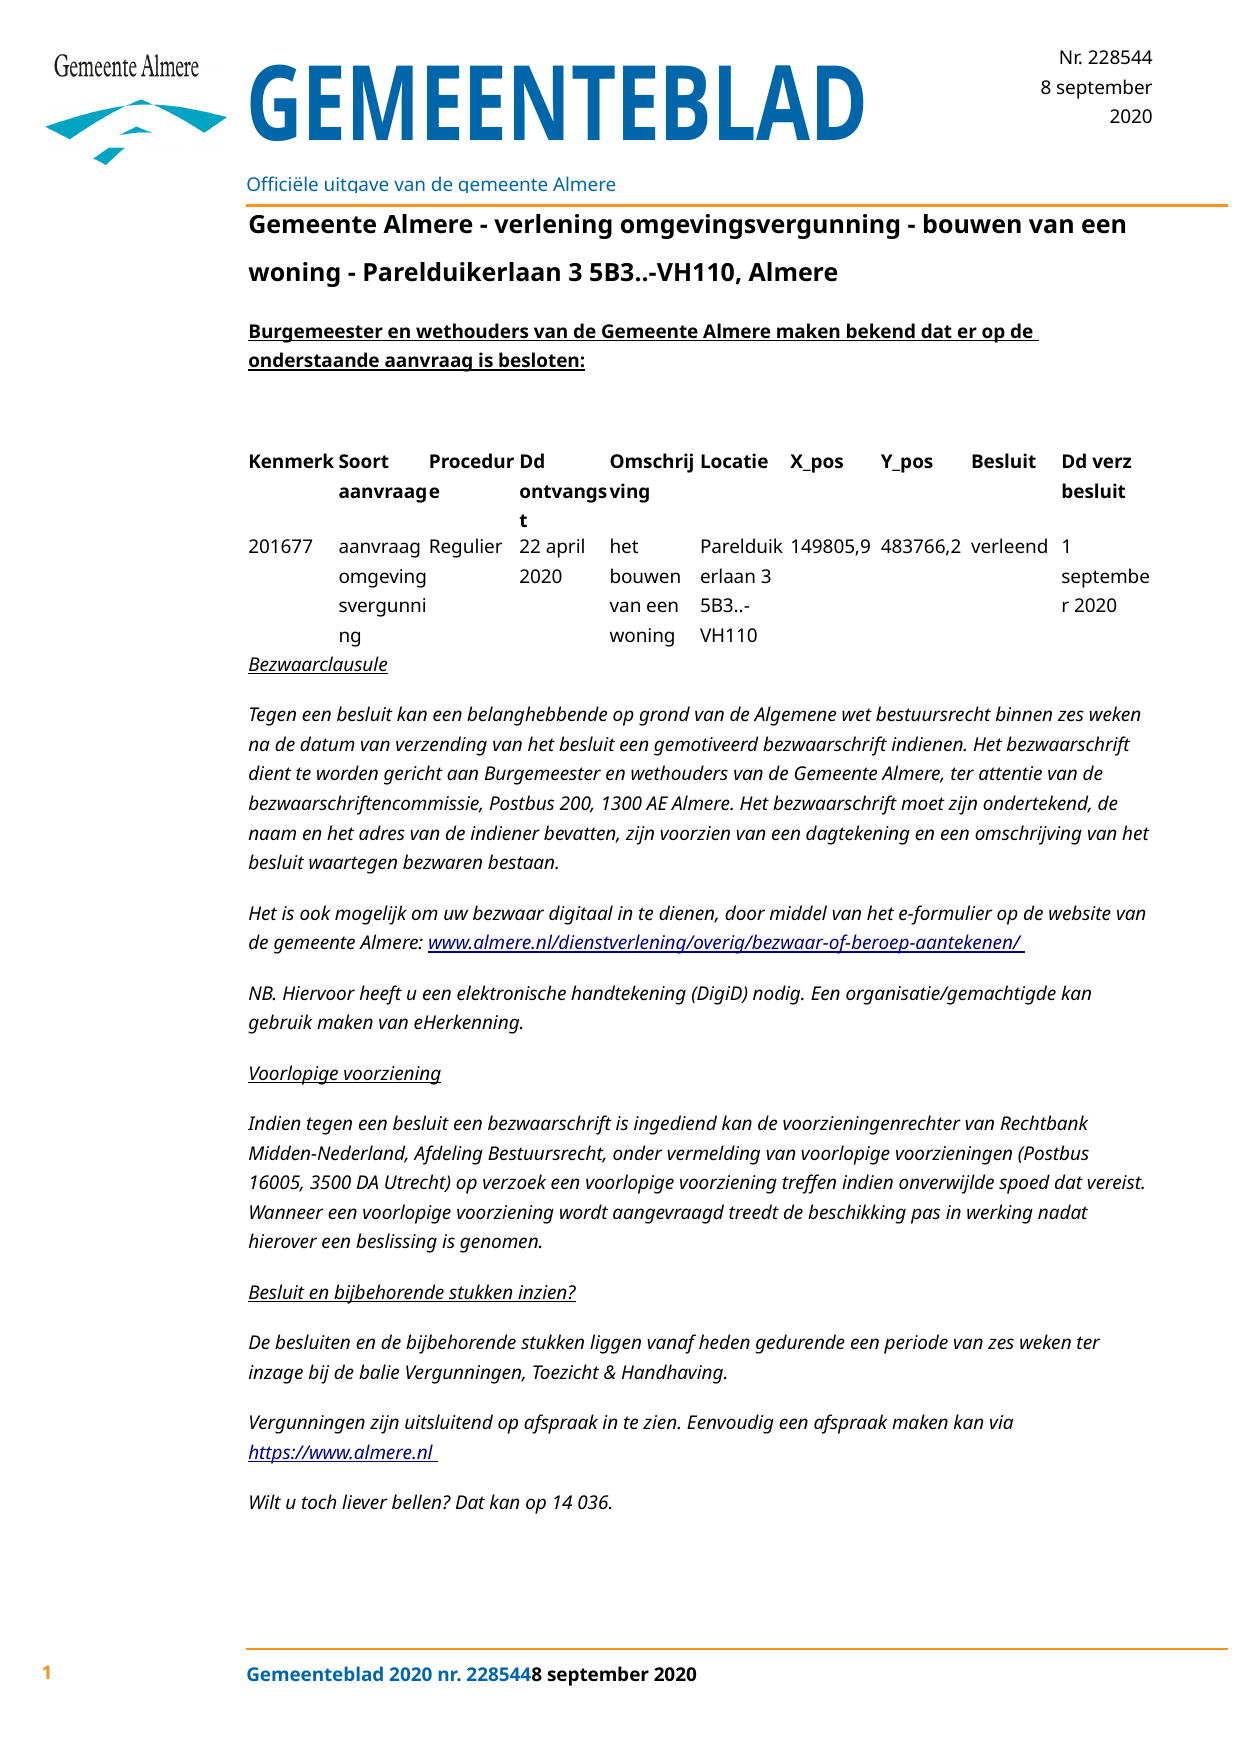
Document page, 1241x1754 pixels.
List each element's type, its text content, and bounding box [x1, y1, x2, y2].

table_cell 201677 [248, 533, 338, 648]
table_header Dd verz besluit [1061, 449, 1152, 533]
table_header Kenmerk [248, 449, 338, 533]
table_header Dd ontvangst [519, 449, 609, 533]
table_header Omschrijving [609, 449, 700, 533]
text Het is ook mogelijk om uw bezwaar digitaal in te dienen, door middel van het e-formulier op de website van de gemeente Almere: www.almere.nl/dienstverlening/overig/bezwaar-of-beroep-aantekenen/ [248, 900, 1152, 955]
table_header Locatie [700, 449, 790, 533]
text Gemeente Almere - verlening omgevingsvergunning - bouwen van een woning - Parelduikerlaan 3 5B3..-VH110, Almere [248, 207, 1152, 288]
text De besluiten en de bijbehorende stukken liggen vanaf heden gedurende een periode van zes weken ter inzage bij de balie Vergunningen, Toezicht & Handhaving. [248, 1329, 1152, 1385]
table_header Y_pos [881, 449, 971, 533]
picture [41, 47, 231, 172]
text NB. Hiervoor heeft u een elektronische handtekening (DigiD) nodig. Een organisatie/gemachtigde kan gebruik maken van eHerkenning. [248, 980, 1152, 1035]
table_cell 1 september 2020 [1061, 533, 1152, 648]
text Besluit en bijbehorende stukken inzien? [248, 1279, 1152, 1305]
text Indien tegen een besluit een bezwaarschrift is ingediend kan de voorzieningenrechter van Rechtbank Midden-Nederland, Afdeling Bestuursrecht, onder vermelding van voorlopige voorzieningen (Postbus 16005, 3500 DA Utrecht) op verzoek een voorlopige voorziening treffen indien onverwijlde spoed dat vereist. Wanneer een voorlopige voorziening wordt aangevraagd treedt de beschikking pas in werking nadat hierover een beslissing is genomen. [248, 1110, 1152, 1254]
table_cell 22 april 2020 [519, 533, 609, 648]
text Tegen een besluit kan een belanghebbende op grond van de Algemene wet bestuursrecht binnen zes weken na de datum van verzending van het besluit een gemotiveerd bezwaarschrift indienen. Het bezwaarschrift dient te worden gericht aan Burgemeester en wethouders van de Gemeente Almere, ter attentie van de bezwaarschriftencommissie, Postbus 200, 1300 AE Almere. Het bezwaarschrift moet zijn ondertekend, de naam en het adres van de indiener bevatten, zijn voorzien van een dagtekening en een omschrijving van het besluit waartegen bezwaren bestaan. [248, 701, 1152, 875]
text Burgemeester en wethouders van de Gemeente Almere maken bekend dat er op de onderstaande aanvraag is besloten: [248, 318, 1152, 373]
table_cell verleend [971, 533, 1061, 648]
table_cell 483766,2 [881, 533, 971, 648]
text Bezwaarclausule [248, 651, 1152, 677]
table_header Besluit [971, 449, 1061, 533]
table_cell Regulier [429, 533, 519, 648]
table_cell het bouwen van een woning [609, 533, 700, 648]
text Voorlopige voorziening [248, 1060, 1152, 1086]
table_cell 149805,9 [790, 533, 881, 648]
table_header X_pos [790, 449, 881, 533]
table_cell Parelduikerlaan 3 5B3..-VH110 [700, 533, 790, 648]
table_header Soort aanvraag [338, 449, 429, 533]
table_cell aanvraag omgevingsvergunning [338, 533, 429, 648]
table_header Procedure [429, 449, 519, 533]
text Vergunningen zijn uitsluitend op afspraak in te zien. Eenvoudig een afspraak maken kan via https://www.almere.nl [248, 1409, 1152, 1465]
text Wilt u toch liever bellen? Dat kan op 14 036. [248, 1489, 1152, 1515]
